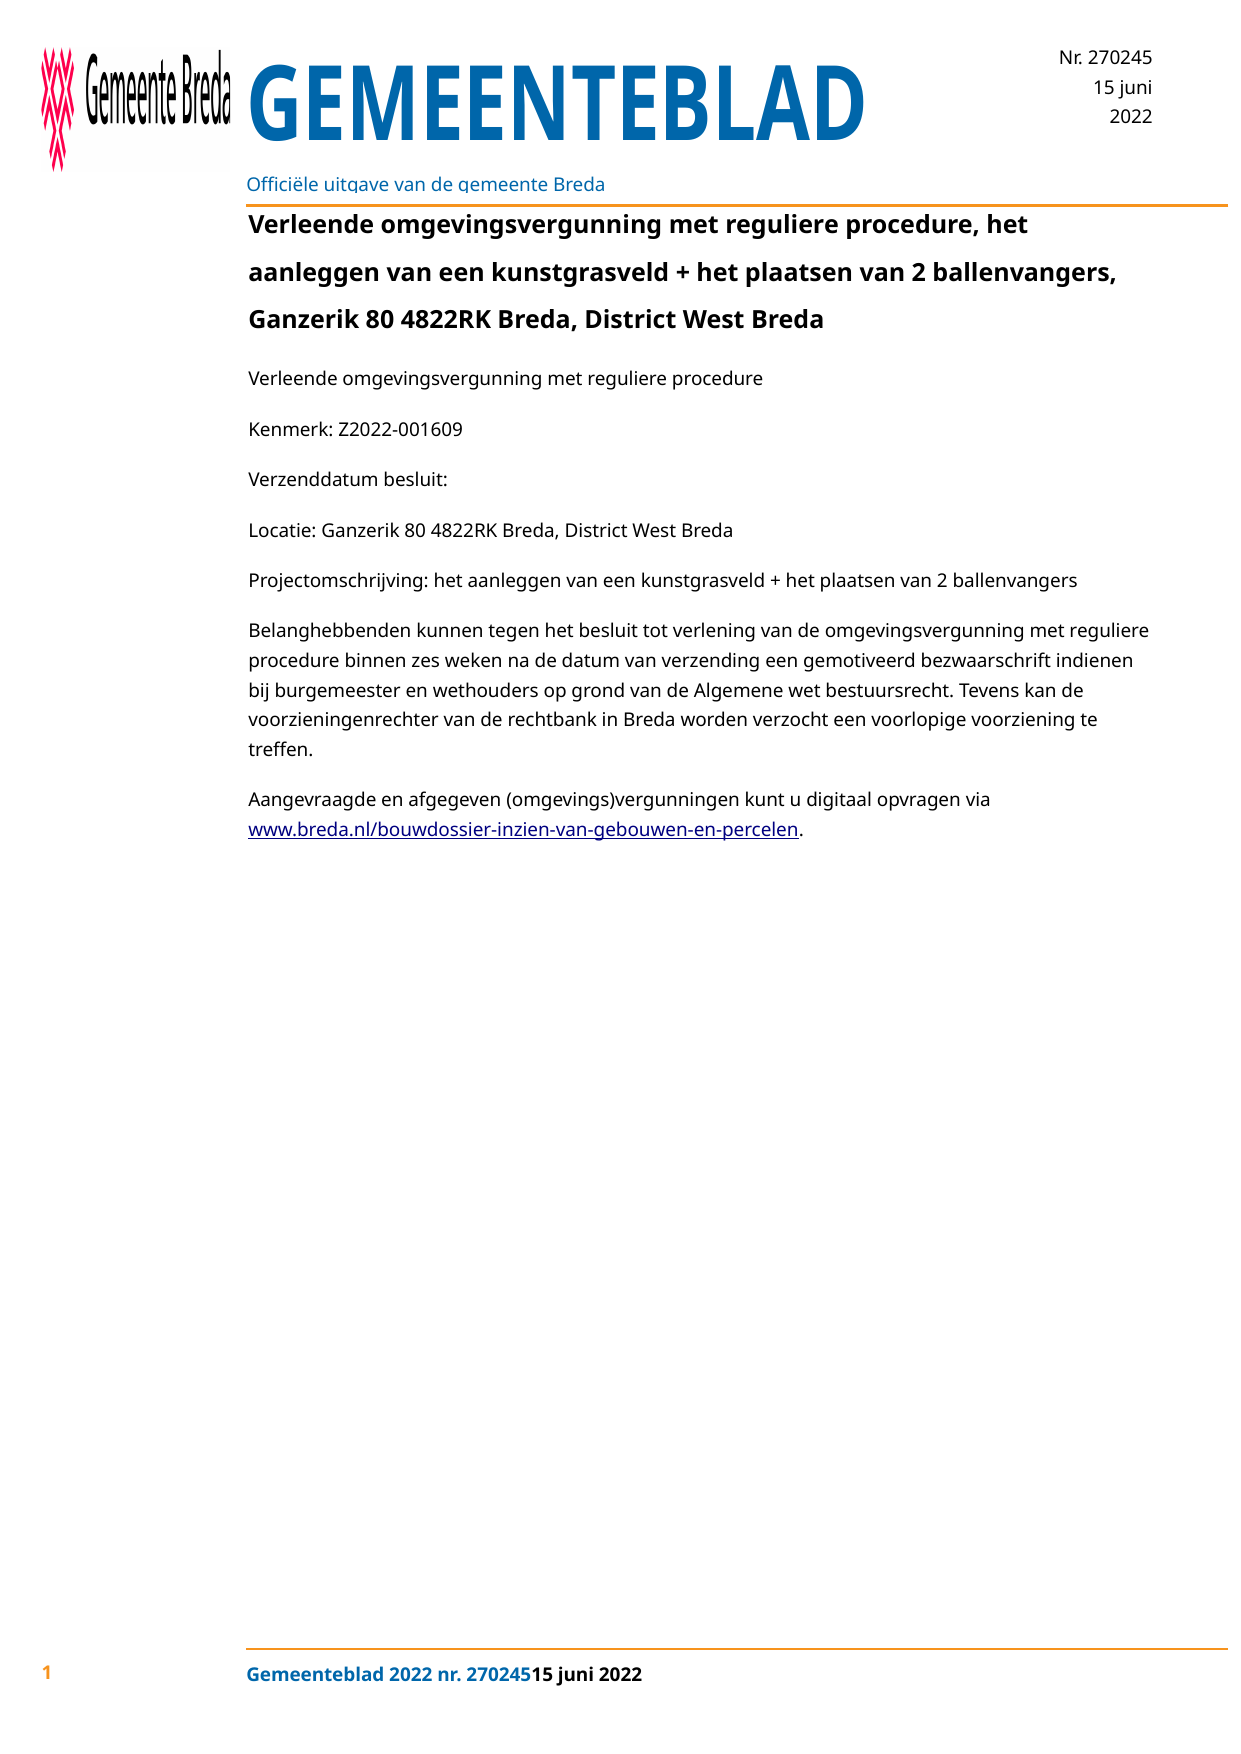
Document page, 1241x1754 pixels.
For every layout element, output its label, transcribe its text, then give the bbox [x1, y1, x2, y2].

text Locatie: Ganzerik 80 4822RK Breda, District West Breda [248, 517, 1152, 542]
text Verleende omgevingsvergunning met reguliere procedure [248, 366, 1152, 391]
text Kenmerk: Z2022-001609 [248, 416, 1152, 442]
text Aangevraagde en afgegeven (omgevings)vergunningen kunt u digitaal opvragen via www.breda.nl/bouwdossier-inzien-van-gebouwen-en-percelen. [248, 786, 1152, 842]
text Verleende omgevingsvergunning met reguliere procedure, het aanleggen van een kunstgrasveld + het plaatsen van 2 ballenvangers, Ganzerik 80 4822RK Breda, District West Breda [248, 207, 1152, 336]
text Verzenddatum besluit: [248, 466, 1152, 492]
text Projectomschrijving: het aanleggen van een kunstgrasveld + het plaatsen van 2 ballenvangers [248, 567, 1152, 593]
text Belanghebbenden kunnen tegen het besluit tot verlening van de omgevingsvergunning met reguliere procedure binnen zes weken na de datum van verzending een gemotiveerd bezwaarschrift indienen bij burgemeester en wethouders op grond van de Algemene wet bestuursrecht. Tevens kan de voorzieningenrechter van de rechtbank in Breda worden verzocht een voorlopige voorziening te treffen. [248, 618, 1152, 762]
picture [41, 47, 231, 172]
